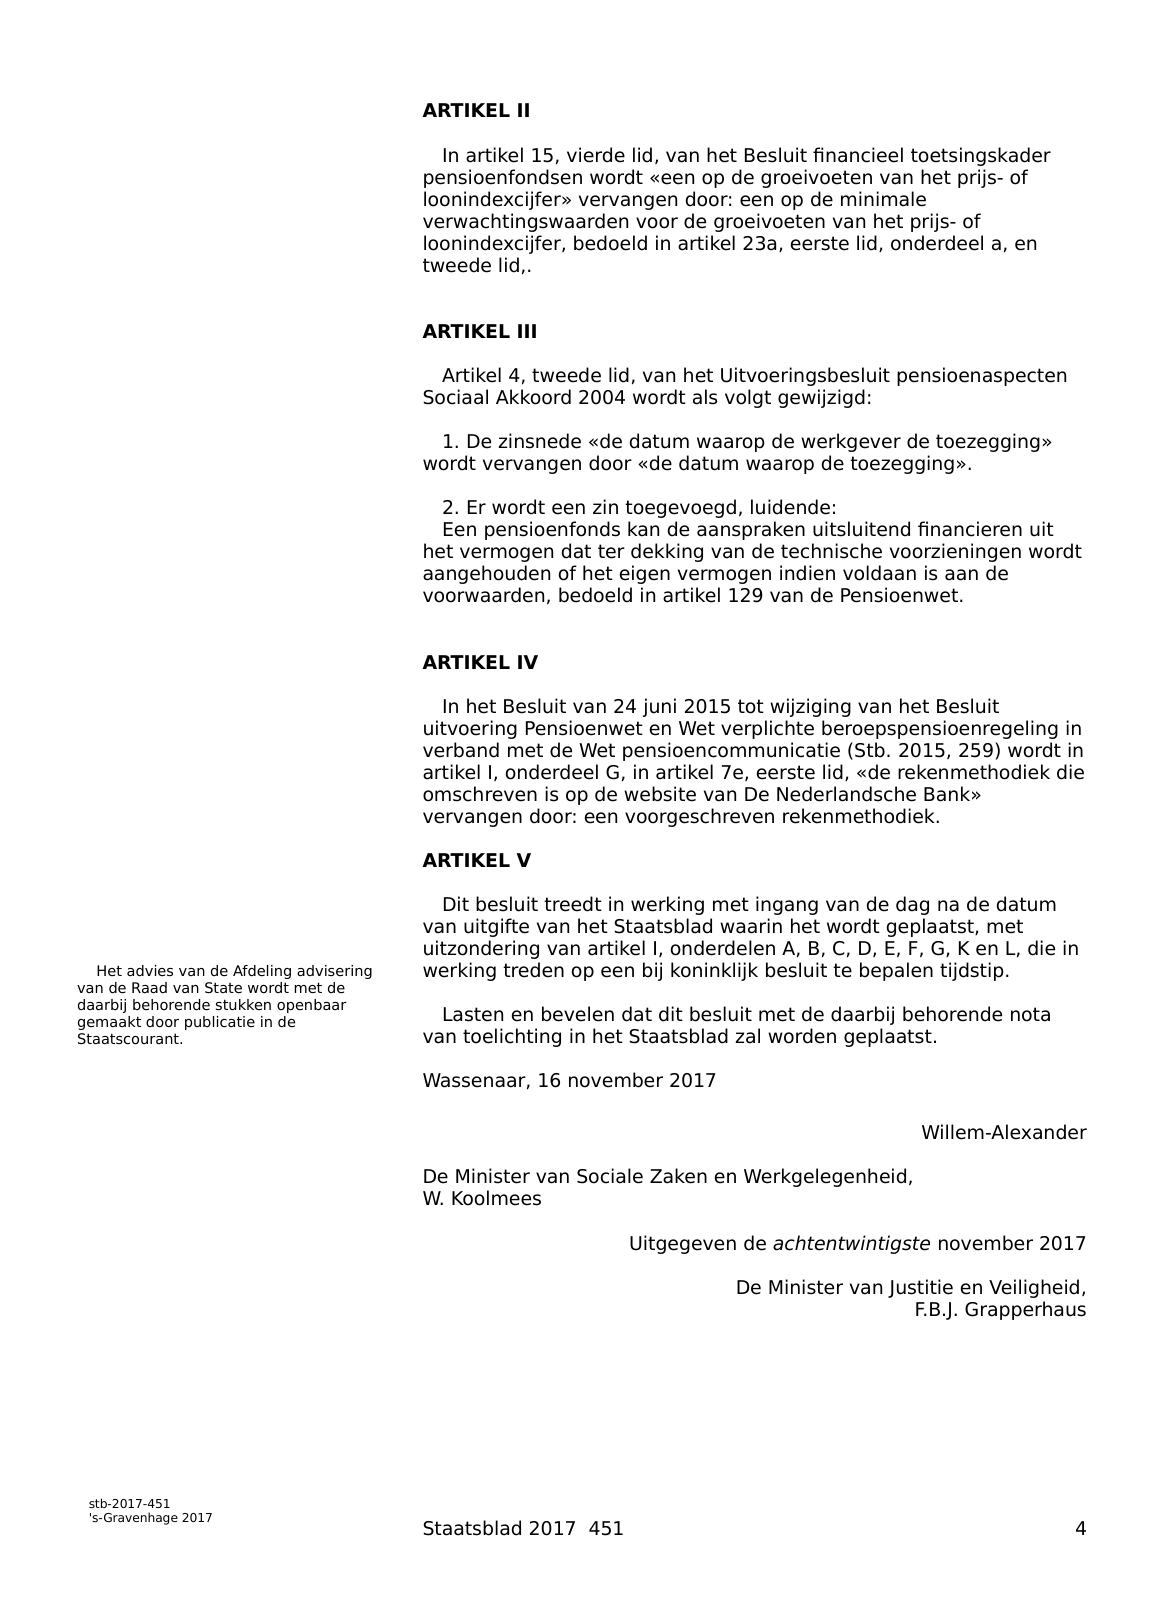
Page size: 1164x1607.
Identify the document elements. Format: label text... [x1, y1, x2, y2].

subtitle ARTIKEL II [422, 100, 1087, 122]
text In het Besluit van 24 juni 2015 tot wijziging van het Besluit uitvoering Pensioenwet en Wet verplichte beroepspensioenregeling in verband met de Wet pensioencommunicatie (Stb. 2015, 259) wordt in artikel I, onderdeel G, in artikel 7e, eerste lid, «de rekenmethodiek die omschreven is op de website van De Nederlandsche Bank» vervangen door: een voorgeschreven rekenmethodiek. [422, 696, 1087, 828]
text In artikel 15, vierde lid, van het Besluit financieel toetsingskader pensioenfondsen wordt «een op de groeivoeten van het prijs- of loonindexcijfer» vervangen door: een op de minimale verwachtingswaarden voor de groeivoeten van het prijs- of loonindexcijfer, bedoeld in artikel 23a, eerste lid, onderdeel a, en tweede lid,. [422, 144, 1087, 276]
text Wassenaar, 16 november 2017 [422, 1070, 1087, 1092]
subtitle ARTIKEL V [422, 850, 1087, 872]
text stb-2017-451 [88, 1497, 323, 1511]
text De Minister van Sociale Zaken en Werkgelegenheid, W. Koolmees [422, 1166, 1087, 1210]
text Het advies van de Afdeling advisering van de Raad van State wordt met de daarbij behorende stukken openbaar gemaakt door publicatie in de Staatscourant. [77, 963, 396, 1048]
subtitle ARTIKEL IV [422, 652, 1087, 673]
subtitle ARTIKEL III [422, 321, 1087, 343]
text Willem-Alexander [422, 1122, 1087, 1144]
text Uitgegeven de achtentwintigste november 2017 [422, 1232, 1087, 1254]
text De Minister van Justitie en Veiligheid, F.B.J. Grapperhaus [422, 1277, 1087, 1321]
text Dit besluit treedt in werking met ingang van de dag na de datum van uitgifte van het Staatsblad waarin het wordt geplaatst, met uitzondering van artikel I, onderdelen A, B, C, D, E, F, G, K en L, die in werking treden op een bij koninklijk besluit te bepalen tijdstip. [422, 894, 1087, 982]
text Lasten en bevelen dat dit besluit met de daarbij behorende nota van toelichting in het Staatsblad zal worden geplaatst. [422, 1004, 1087, 1048]
text 1. De zinsnede «de datum waarop de werkgever de toezegging» wordt vervangen door «de datum waarop de toezegging». [422, 431, 1087, 475]
text Een pensioenfonds kan de aanspraken uitsluitend financieren uit het vermogen dat ter dekking van de technische voorzieningen wordt aangehouden of het eigen vermogen indien voldaan is aan de voorwaarden, bedoeld in artikel 129 van de Pensioenwet. [422, 519, 1087, 607]
text Artikel 4, tweede lid, van het Uitvoeringsbesluit pensioenaspecten Sociaal Akkoord 2004 wordt als volgt gewijzigd: [422, 365, 1087, 409]
text 2. Er wordt een zin toegevoegd, luidende: [422, 497, 1087, 519]
text 's-Gravenhage 2017 [88, 1511, 323, 1525]
